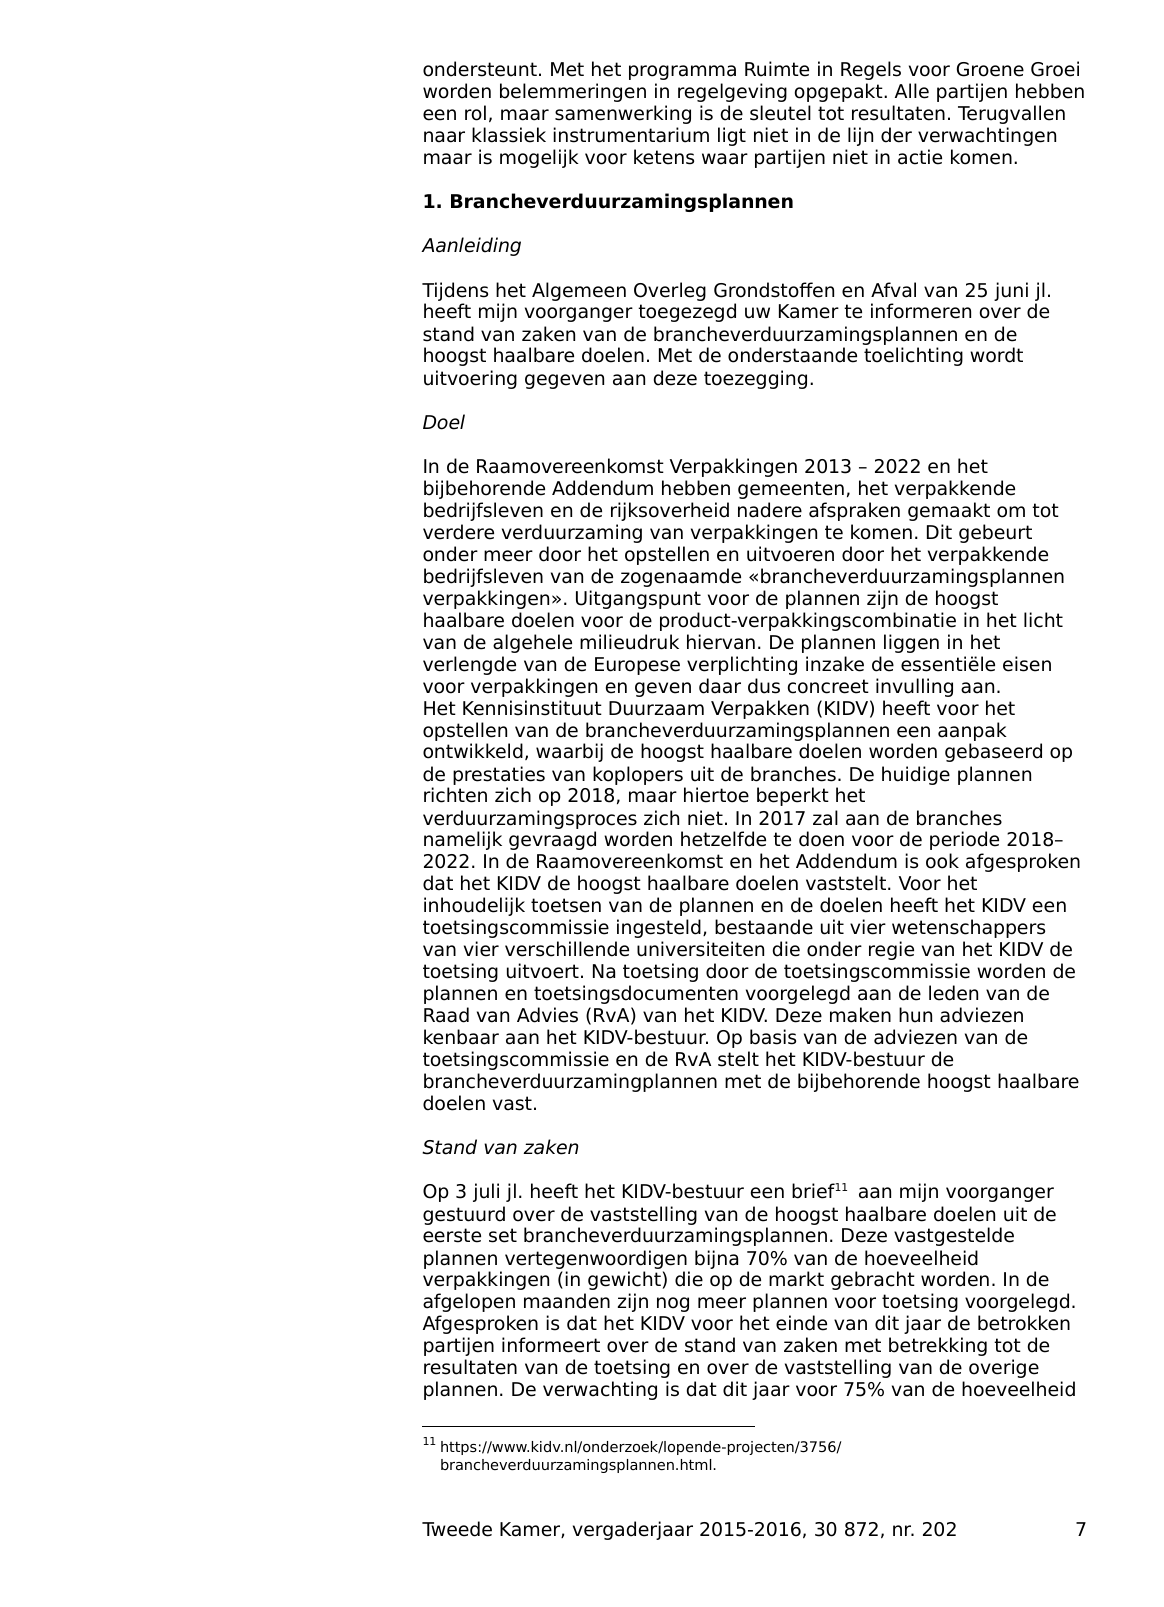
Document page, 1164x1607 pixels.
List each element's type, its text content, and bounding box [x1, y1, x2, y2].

text Het Kennisinstituut Duurzaam Verpakken (KIDV) heeft voor het opstellen van de brancheverduurzamingsplannen een aanpak ontwikkeld, waarbij de hoogst haalbare doelen worden gebaseerd op de prestaties van koplopers uit de branches. De huidige plannen richten zich op 2018, maar hiertoe beperkt het verduurzamingsproces zich niet. In 2017 zal aan de branches namelijk gevraagd worden hetzelfde te doen voor de periode 2018–2022. In de Raamovereenkomst en het Addendum is ook afgesproken dat het KIDV de hoogst haalbare doelen vaststelt. Voor het inhoudelijk toetsen van de plannen en de doelen heeft het KIDV een toetsingscommissie ingesteld, bestaande uit vier wetenschappers van vier verschillende universiteiten die onder regie van het KIDV de toetsing uitvoert. Na toetsing door de toetsingscommissie worden de plannen en toetsingsdocumenten voorgelegd aan de leden van de Raad van Advies (RvA) van het KIDV. Deze maken hun adviezen kenbaar aan het KIDV-bestuur. Op basis van de adviezen van de toetsingscommissie en de RvA stelt het KIDV-bestuur de brancheverduurzamingplannen met de bijbehorende hoogst haalbare doelen vast. [422, 697, 1087, 1115]
subtitle Stand van zaken [422, 1137, 1087, 1159]
text In de Raamovereenkomst Verpakkingen 2013 – 2022 en het bijbehorende Addendum hebben gemeenten, het verpakkende bedrijfsleven en de rijksoverheid nadere afspraken gemaakt om tot verdere verduurzaming van verpakkingen te komen. Dit gebeurt onder meer door het opstellen en uitvoeren door het verpakkende bedrijfsleven van de zogenaamde «brancheverduurzamingsplannen verpakkingen». Uitgangspunt voor de plannen zijn de hoogst haalbare doelen voor de product-verpakkingscombinatie in het licht van de algehele milieudruk hiervan. De plannen liggen in het verlengde van de Europese verplichting inzake de essentiële eisen voor verpakkingen en geven daar dus concreet invulling aan. [422, 456, 1087, 697]
text https://www.kidv.nl/onderzoek/lopende-projecten/3756/brancheverduurzamingsplannen.html. [422, 1435, 1087, 1474]
subtitle Aanleiding [422, 235, 1087, 257]
subtitle 1. Brancheverduurzamingsplannen [422, 191, 1087, 213]
text ondersteunt. Met het programma Ruimte in Regels voor Groene Groei worden belemmeringen in regelgeving opgepakt. Alle partijen hebben een rol, maar samenwerking is de sleutel tot resultaten. Terugvallen naar klassiek instrumentarium ligt niet in de lijn der verwachtingen maar is mogelijk voor ketens waar partijen niet in actie komen. [422, 59, 1087, 169]
text Tijdens het Algemeen Overleg Grondstoffen en Afval van 25 juni jl. heeft mijn voorganger toegezegd uw Kamer te informeren over de stand van zaken van de brancheverduurzamingsplannen en de hoogst haalbare doelen. Met de onderstaande toelichting wordt uitvoering gegeven aan deze toezegging. [422, 279, 1087, 389]
subtitle Doel [422, 412, 1087, 433]
text Op 3 juli jl. heeft het KIDV-bestuur een brief aan mijn voorganger gestuurd over de vaststelling van de hoogst haalbare doelen uit de eerste set brancheverduurzamingsplannen. Deze vastgestelde plannen vertegenwoordigen bijna 70% van de hoeveelheid verpakkingen (in gewicht) die op de markt gebracht worden. In de afgelopen maanden zijn nog meer plannen voor toetsing voorgelegd. Afgesproken is dat het KIDV voor het einde van dit jaar de betrokken partijen informeert over de stand van zaken met betrekking tot de resultaten van de toetsing en over de vaststelling van de overige plannen. De verwachting is dat dit jaar voor 75% van de hoeveelheid [422, 1181, 1087, 1401]
